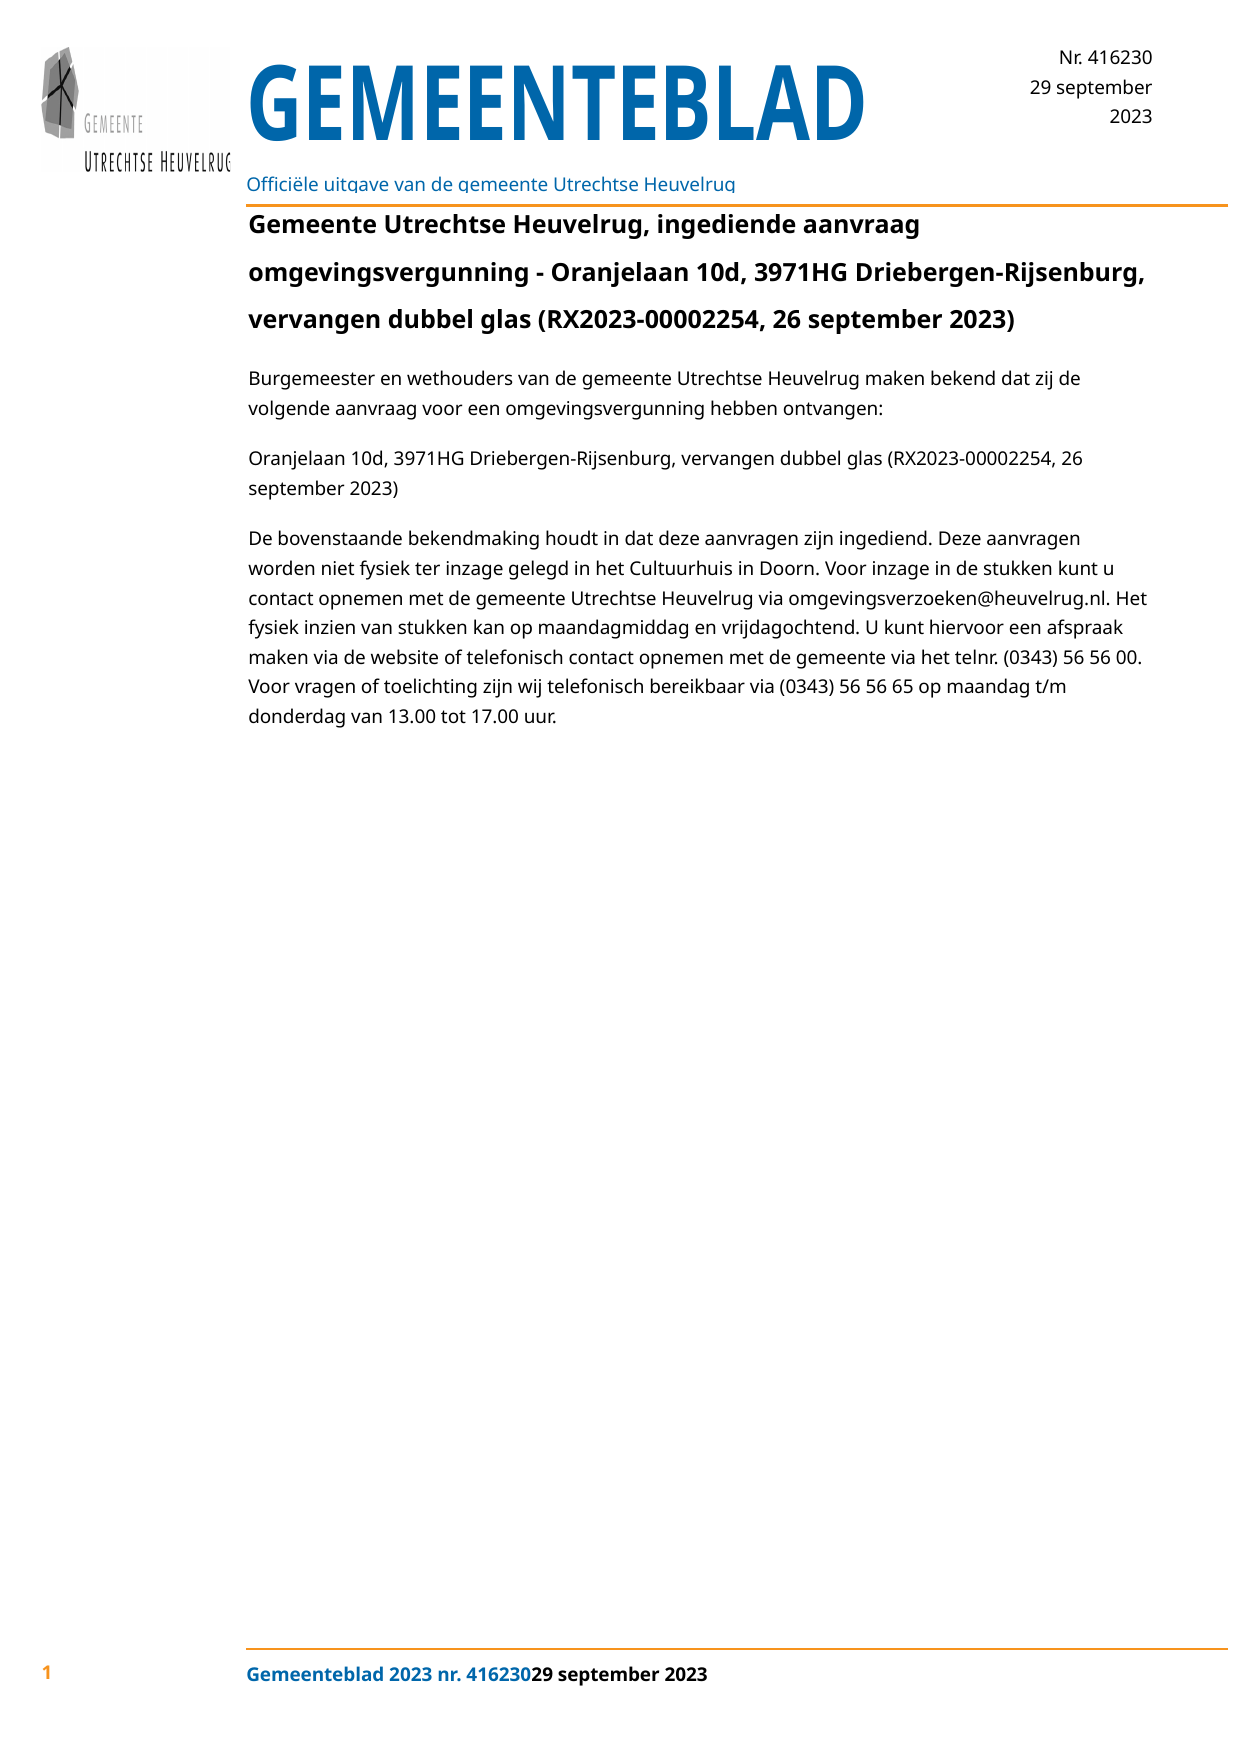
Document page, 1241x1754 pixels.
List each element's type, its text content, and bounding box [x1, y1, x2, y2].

picture [41, 47, 231, 172]
text Oranjelaan 10d, 3971HG Driebergen-Rijsenburg, vervangen dubbel glas (RX2023-00002254, 26 september 2023) [248, 446, 1152, 501]
text De bovenstaande bekendmaking houdt in dat deze aanvragen zijn ingediend. Deze aanvragen worden niet fysiek ter inzage gelegd in het Cultuurhuis in Doorn. Voor inzage in de stukken kunt u contact opnemen met de gemeente Utrechtse Heuvelrug via omgevingsverzoeken@heuvelrug.nl. Het fysiek inzien van stukken kan op maandagmiddag en vrijdagochtend. U kunt hiervoor een afspraak maken via de website of telefonisch contact opnemen met de gemeente via het telnr. (0343) 56 56 00. Voor vragen of toelichting zijn wij telefonisch bereikbaar via (0343) 56 56 65 op maandag t/m donderdag van 13.00 tot 17.00 uur. [248, 526, 1152, 729]
text Gemeente Utrechtse Heuvelrug, ingediende aanvraag omgevingsvergunning - Oranjelaan 10d, 3971HG Driebergen-Rijsenburg, vervangen dubbel glas (RX2023-00002254, 26 september 2023) [248, 207, 1152, 336]
text Burgemeester en wethouders van de gemeente Utrechtse Heuvelrug maken bekend dat zij de volgende aanvraag voor een omgevingsvergunning hebben ontvangen: [248, 366, 1152, 421]
